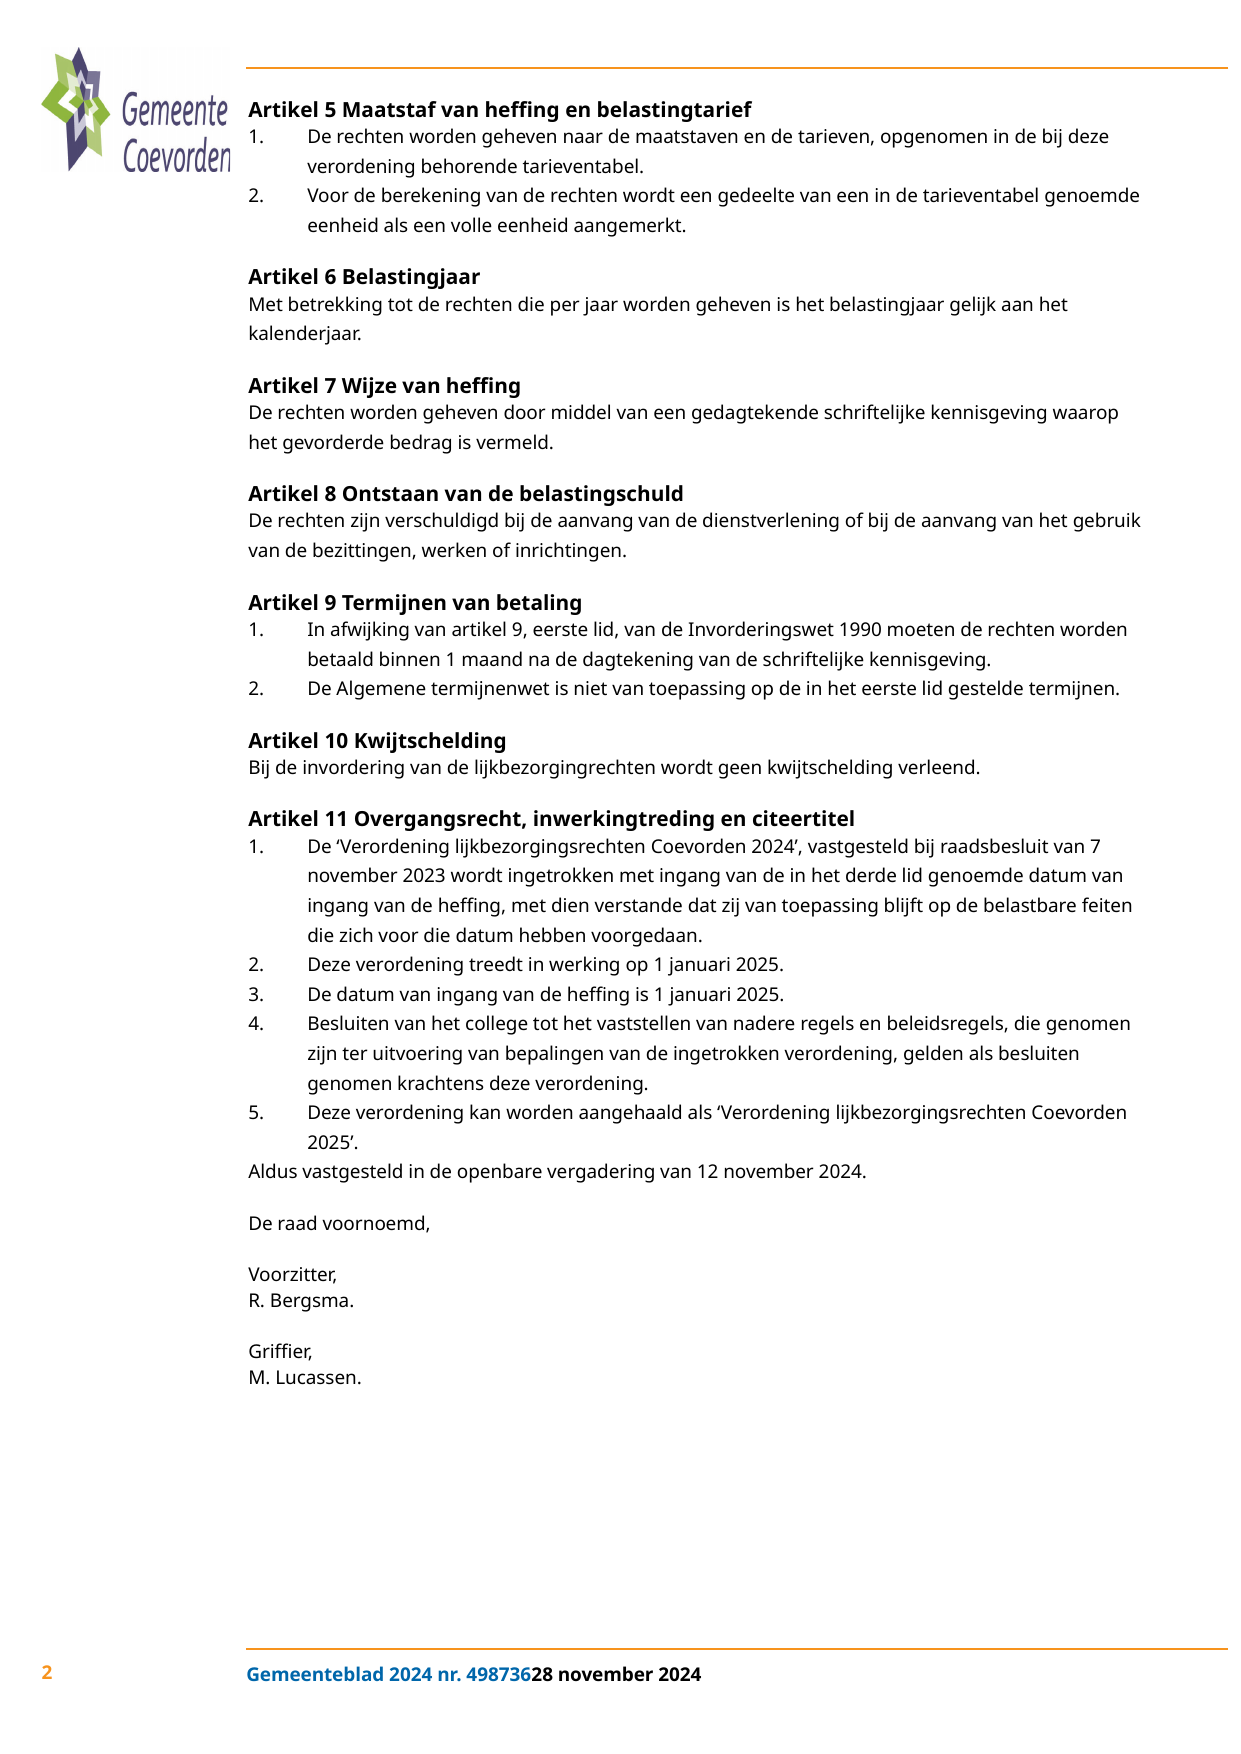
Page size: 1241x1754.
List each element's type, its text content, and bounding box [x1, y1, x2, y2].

text Artikel 7 Wijze van heffing [248, 371, 1152, 399]
list Besluiten van het college tot het vaststellen van nadere regels en beleidsregels, die genomen zijn ter uitvoering van bepalingen van de ingetrokken verordening, gelden als besluiten genomen krachtens deze verordening. [248, 1011, 1152, 1095]
list In afwijking van artikel 9, eerste lid, van de Invorderingswet 1990 moeten de rechten worden betaald binnen 1 maand na de dagtekening van de schriftelijke kennisgeving. [248, 616, 1152, 671]
text Met betrekking tot de rechten die per jaar worden geheven is het belastingjaar gelijk aan het kalenderjaar. [248, 291, 1152, 346]
text Voorzitter, [248, 1261, 1152, 1287]
list De ‘Verordening lijkbezorgingsrechten Coevorden 2024’, vastgesteld bij raadsbesluit van 7 november 2023 wordt ingetrokken met ingang van de in het derde lid genoemde datum van ingang van de heffing, met dien verstande dat zij van toepassing blijft op de belastbare feiten die zich voor die datum hebben voorgedaan. [248, 833, 1152, 947]
picture [41, 47, 231, 172]
text Artikel 5 Maatstaf van heffing en belastingtarief [248, 95, 1152, 123]
text M. Lucassen. [248, 1364, 1152, 1390]
list Deze verordening kan worden aangehaald als ‘Verordening lijkbezorgingsrechten Coevorden 2025’. [248, 1099, 1152, 1154]
text De rechten zijn verschuldigd bij de aanvang van de dienstverlening of bij de aanvang van het gebruik van de bezittingen, werken of inrichtingen. [248, 508, 1152, 563]
text De rechten worden geheven door middel van een gedagtekende schriftelijke kennisgeving waarop het gevorderde bedrag is vermeld. [248, 399, 1152, 454]
text Artikel 6 Belastingjaar [248, 262, 1152, 291]
list De Algemene termijnenwet is niet van toepassing op de in het eerste lid gestelde termijnen. [248, 675, 1152, 701]
text R. Bergsma. [248, 1287, 1152, 1313]
text Bij de invordering van de lijkbezorgingrechten wordt geen kwijtschelding verleend. [248, 754, 1152, 780]
text Artikel 8 Ontstaan van de belastingschuld [248, 479, 1152, 508]
list Deze verordening treedt in werking op 1 januari 2025. [248, 951, 1152, 977]
text De raad voornoemd, [248, 1210, 1152, 1236]
text Artikel 11 Overgangsrecht, inwerkingtreding en citeertitel [248, 804, 1152, 833]
list De rechten worden geheven naar de maatstaven en de tarieven, opgenomen in de bij deze verordening behorende tarieventabel. [248, 123, 1152, 178]
text Artikel 9 Termijnen van betaling [248, 588, 1152, 616]
text Aldus vastgesteld in de openbare vergadering van 12 november 2024. [248, 1158, 1152, 1184]
text Griffier, [248, 1338, 1152, 1364]
list Voor de berekening van de rechten wordt een gedeelte van een in de tarieventabel genoemde eenheid als een volle eenheid aangemerkt. [248, 182, 1152, 238]
list De datum van ingang van de heffing is 1 januari 2025. [248, 981, 1152, 1007]
text Artikel 10 Kwijtschelding [248, 726, 1152, 754]
